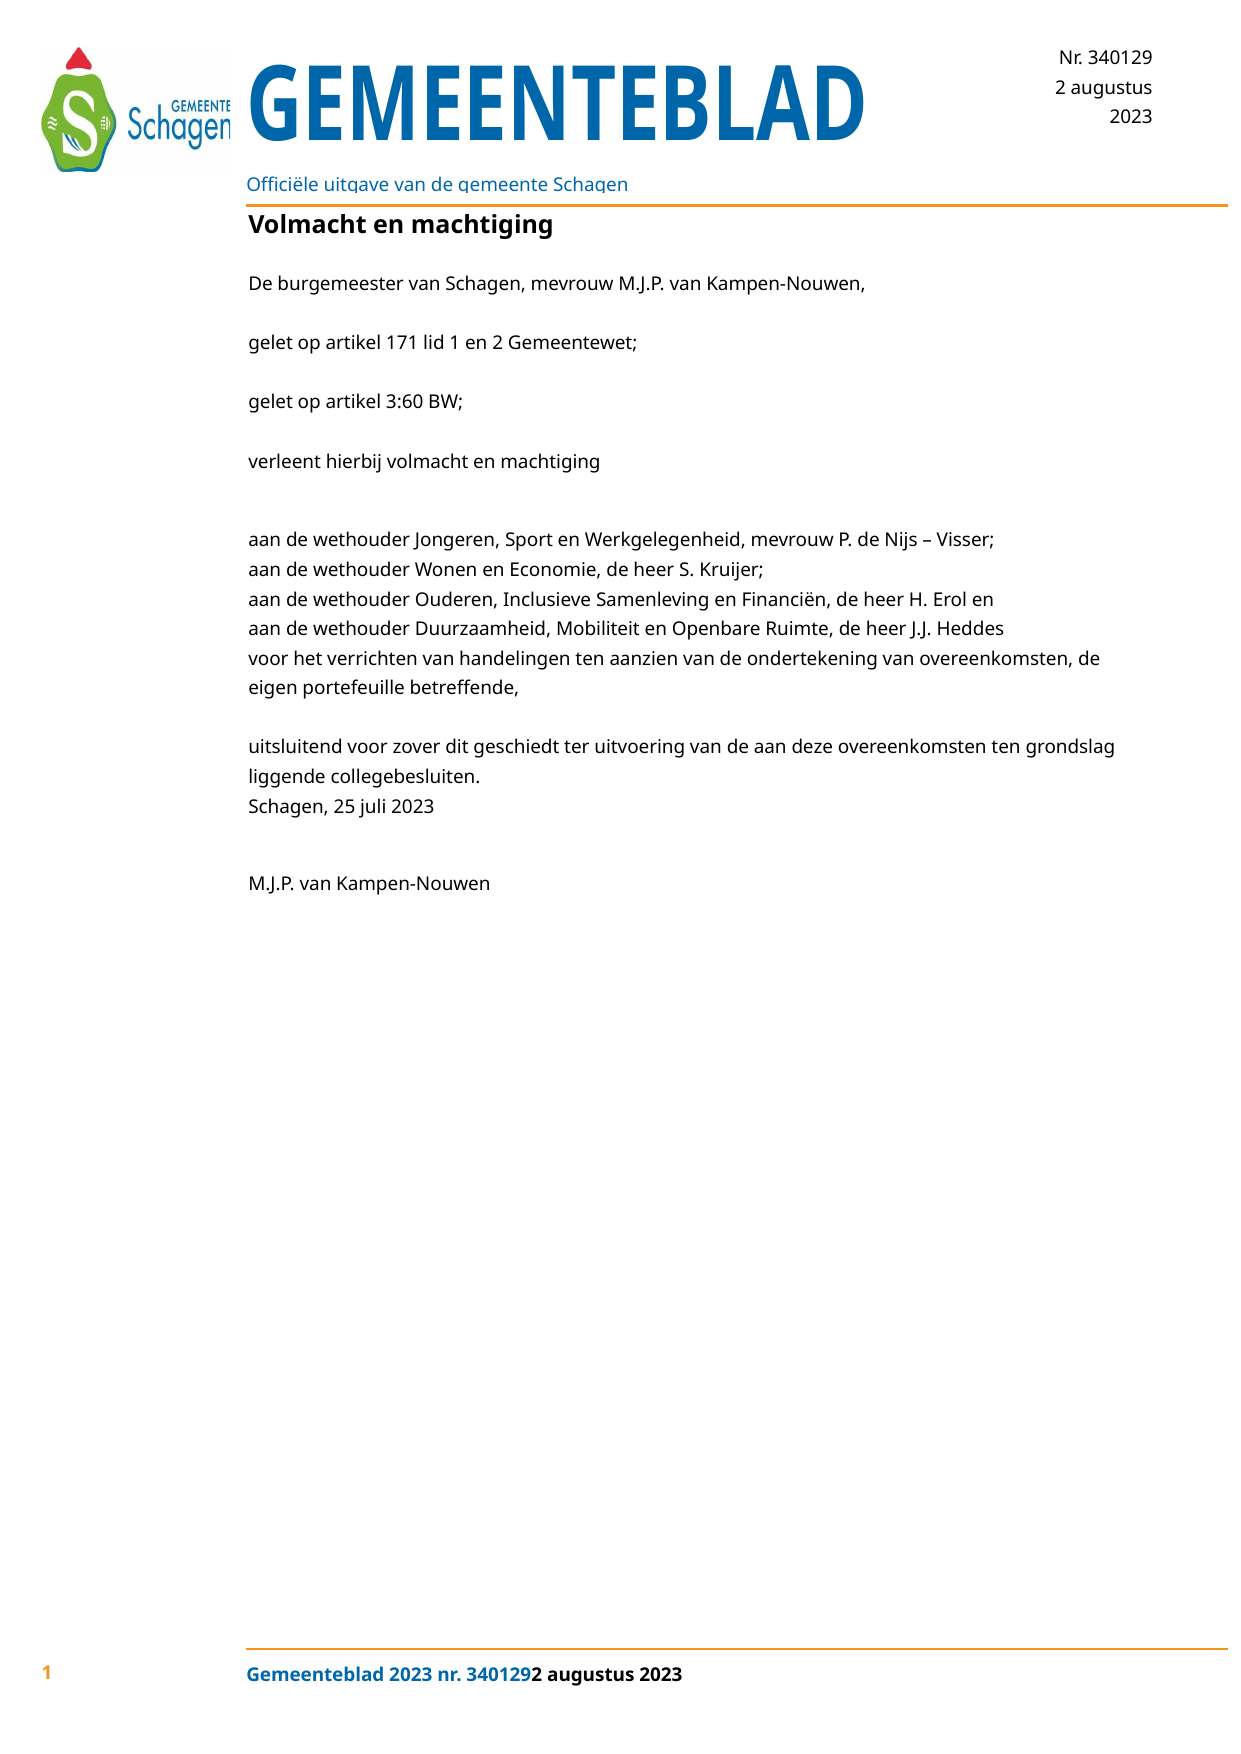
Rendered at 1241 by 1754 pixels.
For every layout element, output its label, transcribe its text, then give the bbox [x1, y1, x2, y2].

text gelet op artikel 171 lid 1 en 2 Gemeentewet; [248, 329, 1152, 355]
text voor het verrichten van handelingen ten aanzien van de ondertekening van overeenkomsten, de eigen portefeuille betreffende, [248, 645, 1152, 700]
text gelet op artikel 3:60 BW; [248, 389, 1152, 414]
text Volmacht en machtiging [248, 207, 1152, 241]
text uitsluitend voor zover dit geschiedt ter uitvoering van de aan deze overeenkomsten ten grondslag liggende collegebesluiten. [248, 734, 1152, 789]
picture [41, 47, 231, 172]
text aan de wethouder Jongeren, Sport en Werkgelegenheid, mevrouw P. de Nijs – Visser; [248, 527, 1152, 552]
text M.J.P. van Kampen-Nouwen [248, 870, 1152, 896]
text Schagen, 25 juli 2023 [248, 793, 1152, 819]
text aan de wethouder Ouderen, Inclusieve Samenleving en Financiën, de heer H. Erol en [248, 586, 1152, 612]
text aan de wethouder Wonen en Economie, de heer S. Kruijer; [248, 556, 1152, 582]
text verleent hierbij volmacht en machtiging [248, 448, 1152, 473]
text aan de wethouder Duurzaamheid, Mobiliteit en Openbare Ruimte, de heer J.J. Heddes [248, 615, 1152, 641]
text De burgemeester van Schagen, mevrouw M.J.P. van Kampen-Nouwen, [248, 270, 1152, 296]
